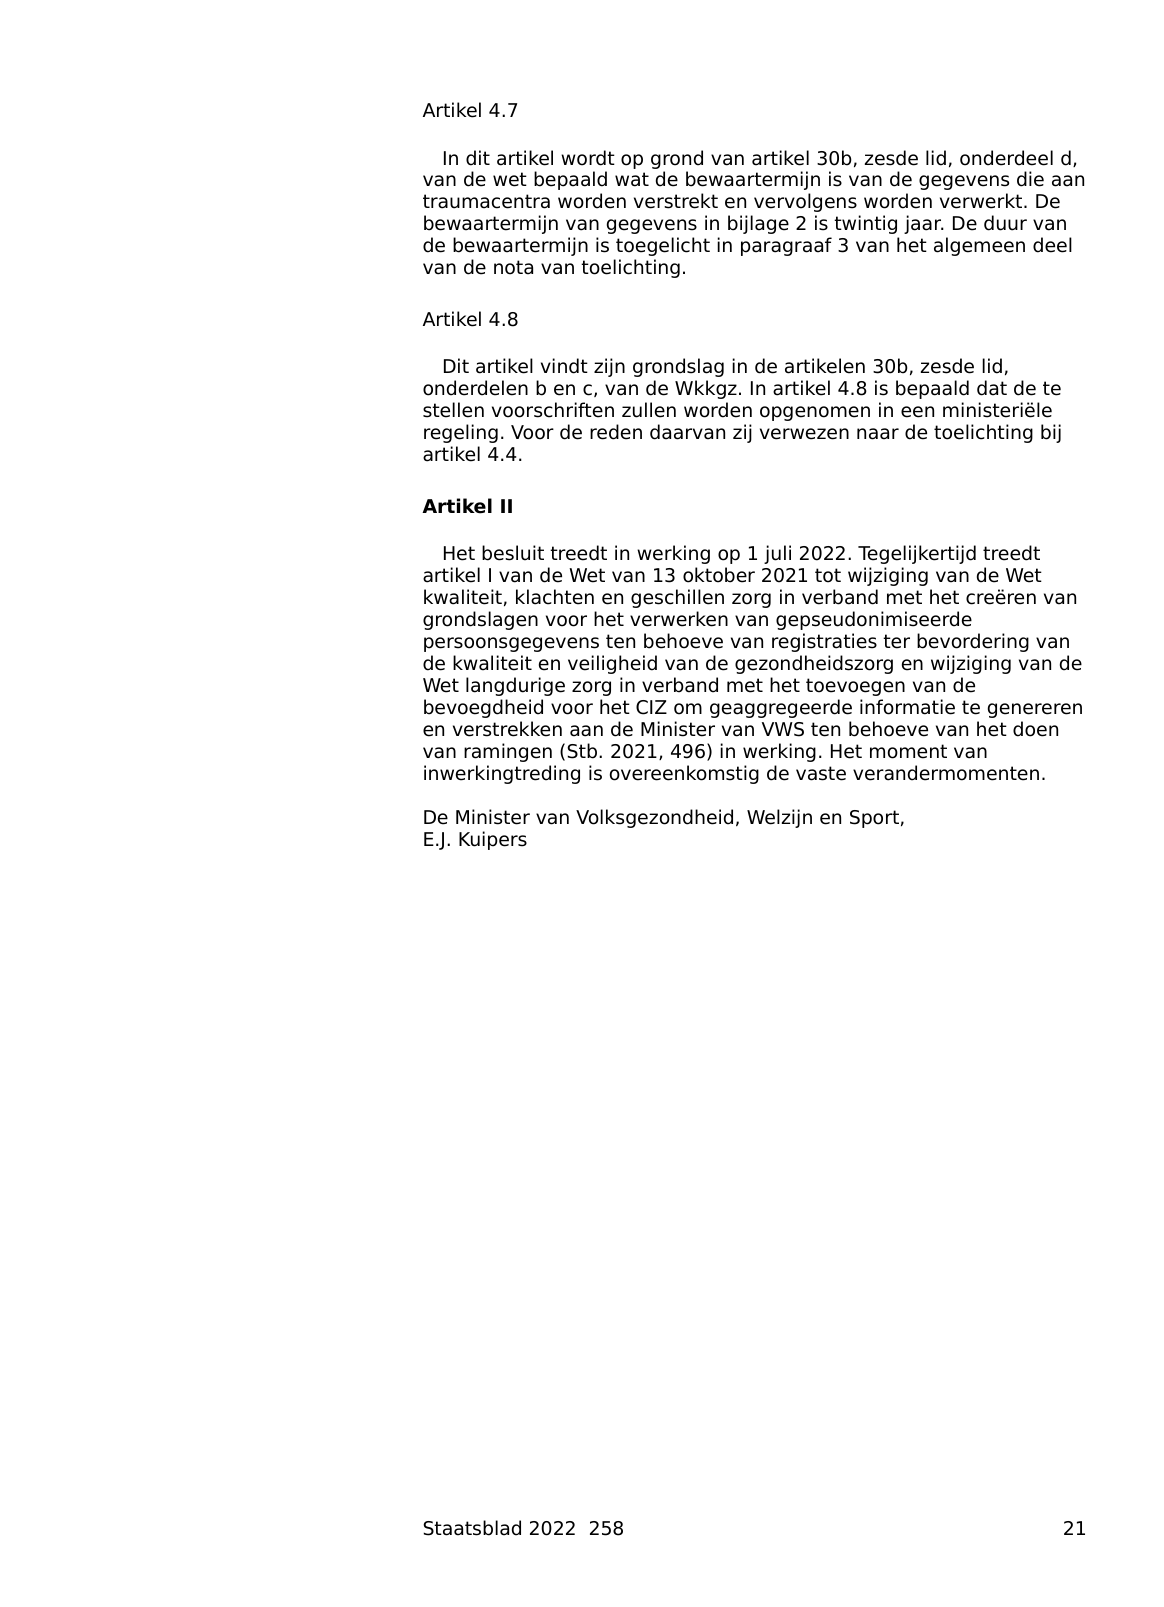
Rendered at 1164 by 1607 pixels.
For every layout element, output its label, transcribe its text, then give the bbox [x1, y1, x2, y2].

text De Minister van Volksgezondheid, Welzijn en Sport, E.J. Kuipers [422, 807, 1087, 851]
subtitle Artikel 4.7 [422, 100, 1087, 122]
text Dit artikel vindt zijn grondslag in de artikelen 30b, zesde lid, onderdelen b en c, van de Wkkgz. In artikel 4.8 is bepaald dat de te stellen voorschriften zullen worden opgenomen in een ministeriële regeling. Voor de reden daarvan zij verwezen naar de toelichting bij artikel 4.4. [422, 356, 1087, 466]
text In dit artikel wordt op grond van artikel 30b, zesde lid, onderdeel d, van de wet bepaald wat de bewaartermijn is van de gegevens die aan traumacentra worden verstrekt en vervolgens worden verwerkt. De bewaartermijn van gegevens in bijlage 2 is twintig jaar. De duur van de bewaartermijn is toegelicht in paragraaf 3 van het algemeen deel van de nota van toelichting. [422, 147, 1087, 279]
subtitle Artikel 4.8 [422, 309, 1087, 331]
subtitle Artikel II [422, 496, 1087, 518]
text Het besluit treedt in werking op 1 juli 2022. Tegelijkertijd treedt artikel I van de Wet van 13 oktober 2021 tot wijziging van de Wet kwaliteit, klachten en geschillen zorg in verband met het creëren van grondslagen voor het verwerken van gepseudonimiseerde persoonsgegevens ten behoeve van registraties ter bevordering van de kwaliteit en veiligheid van de gezondheidszorg en wijziging van de Wet langdurige zorg in verband met het toevoegen van de bevoegdheid voor het CIZ om geaggregeerde informatie te genereren en verstrekken aan de Minister van VWS ten behoeve van het doen van ramingen (Stb. 2021, 496) in werking. Het moment van inwerkingtreding is overeenkomstig de vaste verandermomenten. [422, 543, 1087, 785]
